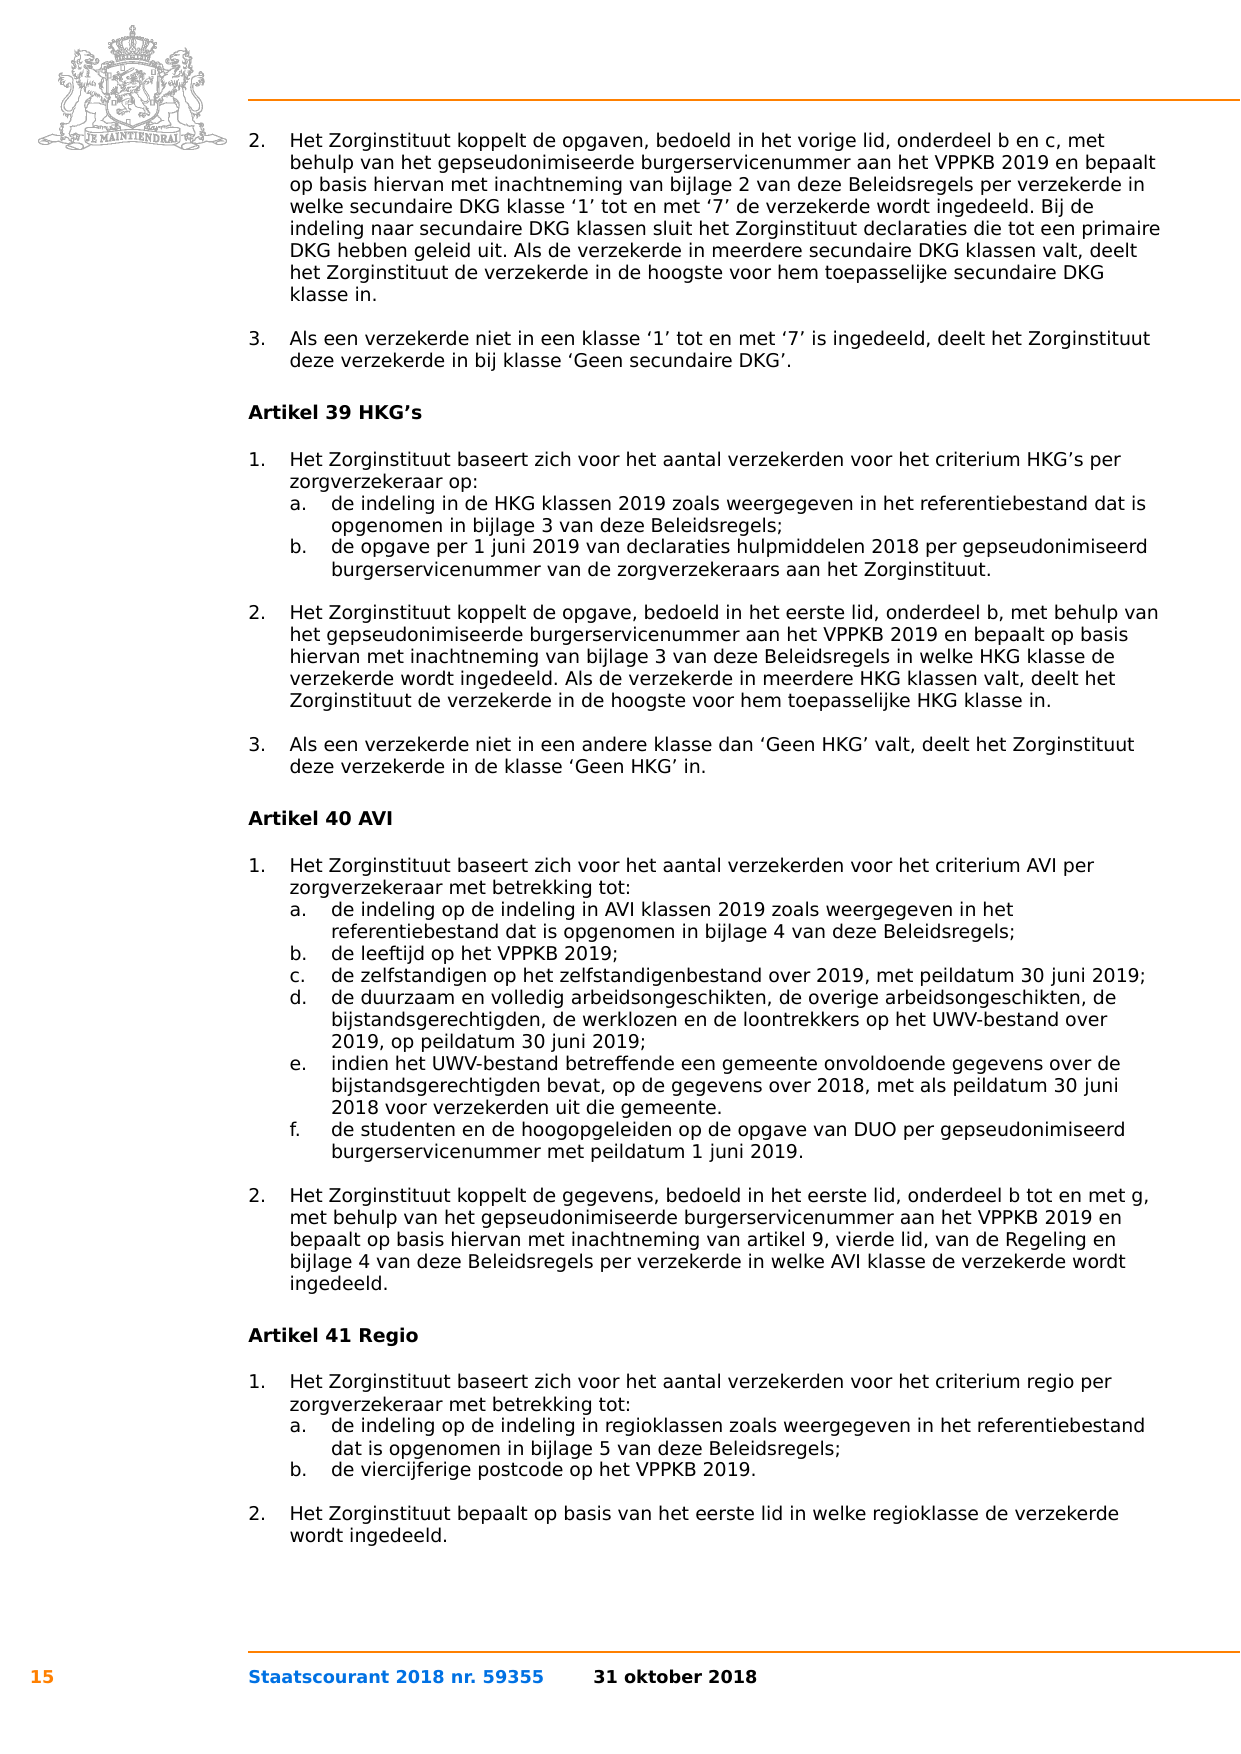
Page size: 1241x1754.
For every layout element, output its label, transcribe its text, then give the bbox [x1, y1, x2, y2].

picture [38, 25, 227, 150]
text 2. Het Zorginstituut koppelt de opgave, bedoeld in het eerste lid, onderdeel b, met behulp van het gepseudonimiseerde burgerservicenummer aan het VPPKB 2019 en bepaalt op basis hiervan met inachtneming van bijlage 3 van deze Beleidsregels in welke HKG klasse de verzekerde wordt ingedeeld. Als de verzekerde in meerdere HKG klassen valt, deelt het Zorginstituut de verzekerde in de hoogste voor hem toepasselijke HKG klasse in. [248, 602, 1163, 712]
text 1. Het Zorginstituut baseert zich voor het aantal verzekerden voor het criterium HKG’s per zorgverzekeraar op: [248, 448, 1163, 492]
text d. de duurzaam en volledig arbeidsongeschikten, de overige arbeidsongeschikten, de bijstandsgerechtigden, de werklozen en de loontrekkers op het UWV-bestand over 2019, op peildatum 30 juni 2019; [289, 987, 1163, 1053]
subtitle Artikel 39 HKG’s [248, 402, 1163, 423]
text 2. Het Zorginstituut bepaalt op basis van het eerste lid in welke regioklasse de verzekerde wordt ingedeeld. [248, 1503, 1163, 1547]
subtitle Artikel 41 Regio [248, 1324, 1163, 1346]
text 2. Het Zorginstituut koppelt de gegevens, bedoeld in het eerste lid, onderdeel b tot en met g, met behulp van het gepseudonimiseerde burgerservicenummer aan het VPPKB 2019 en bepaalt op basis hiervan met inachtneming van artikel 9, vierde lid, van de Regeling en bijlage 4 van deze Beleidsregels per verzekerde in welke AVI klasse de verzekerde wordt ingedeeld. [248, 1184, 1163, 1294]
text f. de studenten en de hoogopgeleiden op de opgave van DUO per gepseudonimiseerd burgerservicenummer met peildatum 1 juni 2019. [289, 1119, 1163, 1163]
text c. de zelfstandigen op het zelfstandigenbestand over 2019, met peildatum 30 juni 2019; [289, 965, 1163, 987]
text 1. Het Zorginstituut baseert zich voor het aantal verzekerden voor het criterium AVI per zorgverzekeraar met betrekking tot: [248, 855, 1163, 899]
text b. de leeftijd op het VPPKB 2019; [289, 943, 1163, 965]
text b. de opgave per 1 juni 2019 van declaraties hulpmiddelen 2018 per gepseudonimiseerd burgerservicenummer van de zorgverzekeraars aan het Zorginstituut. [289, 536, 1163, 580]
text a. de indeling in de HKG klassen 2019 zoals weergegeven in het referentiebestand dat is opgenomen in bijlage 3 van deze Beleidsregels; [289, 492, 1163, 536]
text a. de indeling op de indeling in regioklassen zoals weergegeven in het referentiebestand dat is opgenomen in bijlage 5 van deze Beleidsregels; [289, 1415, 1163, 1459]
text e. indien het UWV-bestand betreffende een gemeente onvoldoende gegevens over de bijstandsgerechtigden bevat, op de gegevens over 2018, met als peildatum 30 juni 2018 voor verzekerden uit die gemeente. [289, 1053, 1163, 1119]
text b. de viercijferige postcode op het VPPKB 2019. [289, 1459, 1163, 1481]
text 2. Het Zorginstituut koppelt de opgaven, bedoeld in het vorige lid, onderdeel b en c, met behulp van het gepseudonimiseerde burgerservicenummer aan het VPPKB 2019 en bepaalt op basis hiervan met inachtneming van bijlage 2 van deze Beleidsregels per verzekerde in welke secundaire DKG klasse ‘1’ tot en met ‘7’ de verzekerde wordt ingedeeld. Bij de indeling naar secundaire DKG klassen sluit het Zorginstituut declaraties die tot een primaire DKG hebben geleid uit. Als de verzekerde in meerdere secundaire DKG klassen valt, deelt het Zorginstituut de verzekerde in de hoogste voor hem toepasselijke secundaire DKG klasse in. [248, 130, 1163, 306]
subtitle Artikel 40 AVI [248, 808, 1163, 830]
text 3. Als een verzekerde niet in een andere klasse dan ‘Geen HKG’ valt, deelt het Zorginstituut deze verzekerde in de klasse ‘Geen HKG’ in. [248, 734, 1163, 778]
text a. de indeling op de indeling in AVI klassen 2019 zoals weergegeven in het referentiebestand dat is opgenomen in bijlage 4 van deze Beleidsregels; [289, 899, 1163, 943]
text 1. Het Zorginstituut baseert zich voor het aantal verzekerden voor het criterium regio per zorgverzekeraar met betrekking tot: [248, 1371, 1163, 1415]
text 3. Als een verzekerde niet in een klasse ‘1’ tot en met ‘7’ is ingedeeld, deelt het Zorginstituut deze verzekerde in bij klasse ‘Geen secundaire DKG’. [248, 328, 1163, 372]
